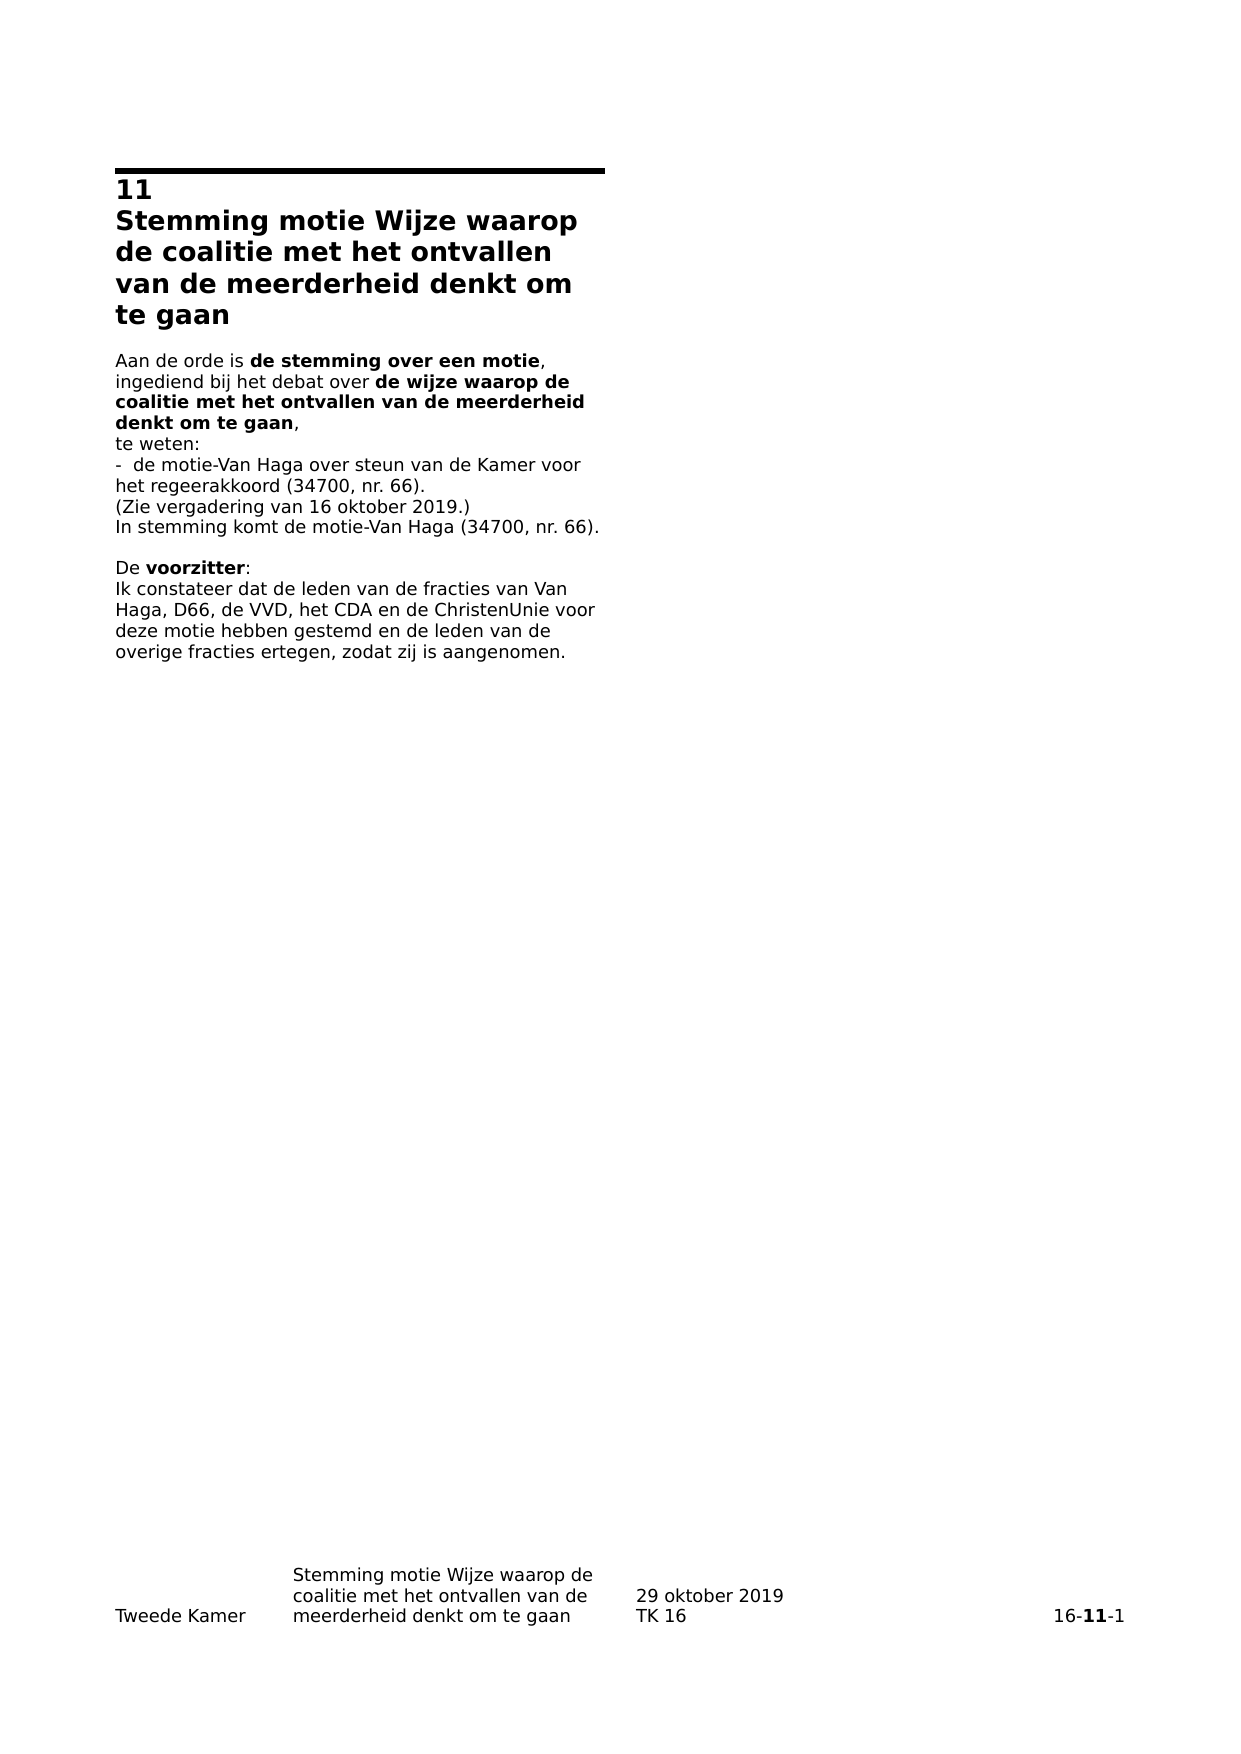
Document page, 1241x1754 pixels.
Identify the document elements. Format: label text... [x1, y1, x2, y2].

text te weten: [115, 434, 605, 455]
text In stemming komt de motie-Van Haga (34700, nr. 66). [115, 517, 605, 538]
text Aan de orde is de stemming over een motie, ingediend bij het debat over de wijze waarop de coalitie met het ontvallen van de meerderheid denkt om te gaan, [115, 351, 605, 434]
text De voorzitter: [115, 558, 605, 579]
text Ik constateer dat de leden van de fracties van Van Haga, D66, de VVD, het CDA en de ChristenUnie voor deze motie hebben gestemd en de leden van de overige fracties ertegen, zodat zij is aangenomen. [115, 579, 605, 662]
list de motie-Van Haga over steun van de Kamer voor het regeerakkoord (34700, nr. 66). [115, 455, 605, 496]
title 11 Stemming motie Wijze waarop de coalitie met het ontvallen van de meerderheid denkt om te gaan [115, 174, 605, 331]
text (Zie vergadering van 16 oktober 2019.) [115, 496, 605, 517]
